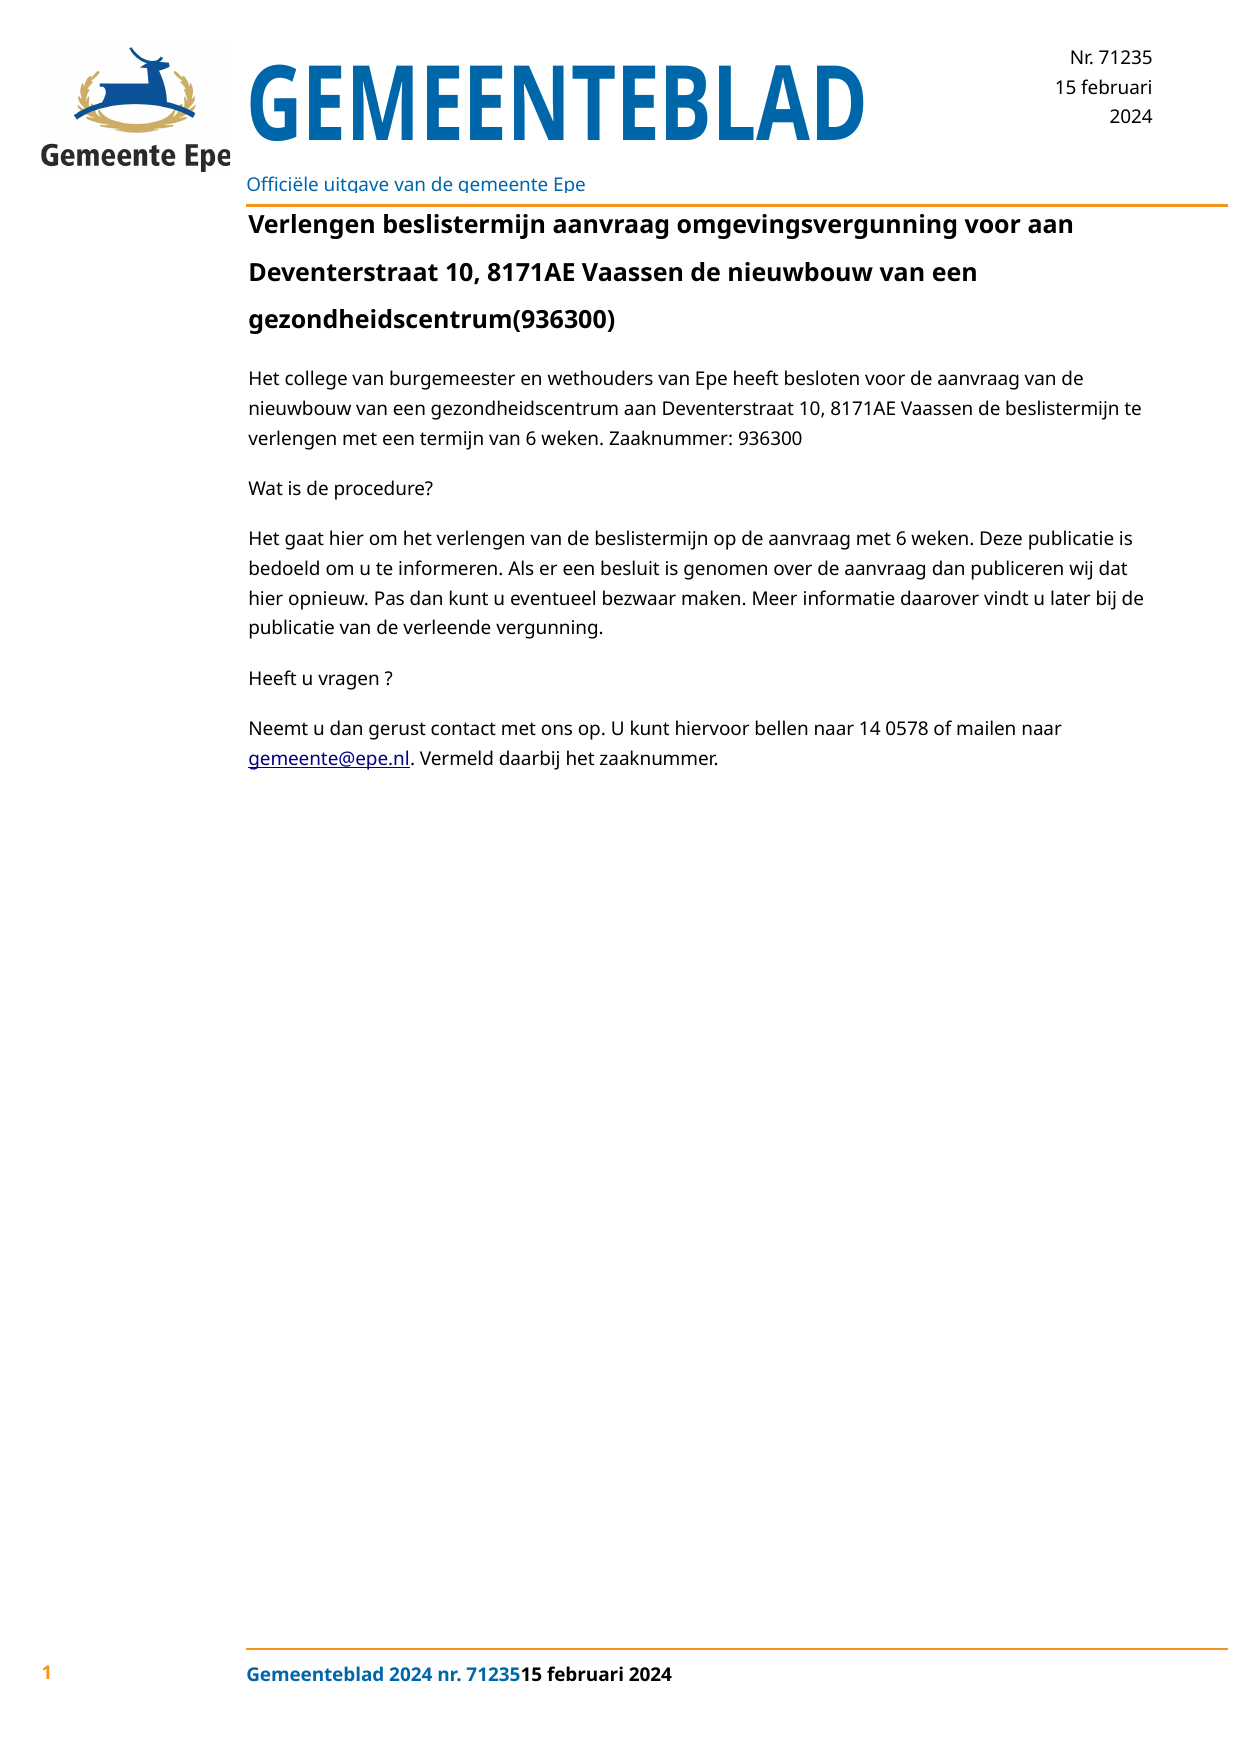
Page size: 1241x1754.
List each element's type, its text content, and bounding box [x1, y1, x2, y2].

text Verlengen beslistermijn aanvraag omgevingsvergunning voor aan Deventerstraat 10, 8171AE Vaassen de nieuwbouw van een gezondheidscentrum(936300) [248, 207, 1152, 336]
picture [41, 47, 231, 172]
text Het gaat hier om het verlengen van de beslistermijn op de aanvraag met 6 weken. Deze publicatie is bedoeld om u te informeren. Als er een besluit is genomen over de aanvraag dan publiceren wij dat hier opnieuw. Pas dan kunt u eventueel bezwaar maken. Meer informatie daarover vindt u later bij de publicatie van de verleende vergunning. [248, 526, 1152, 640]
text Het college van burgemeester en wethouders van Epe heeft besloten voor de aanvraag van de nieuwbouw van een gezondheidscentrum aan Deventerstraat 10, 8171AE Vaassen de beslistermijn te verlengen met een termijn van 6 weken. Zaaknummer: 936300 [248, 366, 1152, 450]
text Neemt u dan gerust contact met ons op. U kunt hiervoor bellen naar 14 0578 of mailen naar gemeente@epe.nl. Vermeld daarbij het zaaknummer. [248, 715, 1152, 770]
text Wat is de procedure? [248, 475, 1152, 501]
text Heeft u vragen ? [248, 665, 1152, 690]
